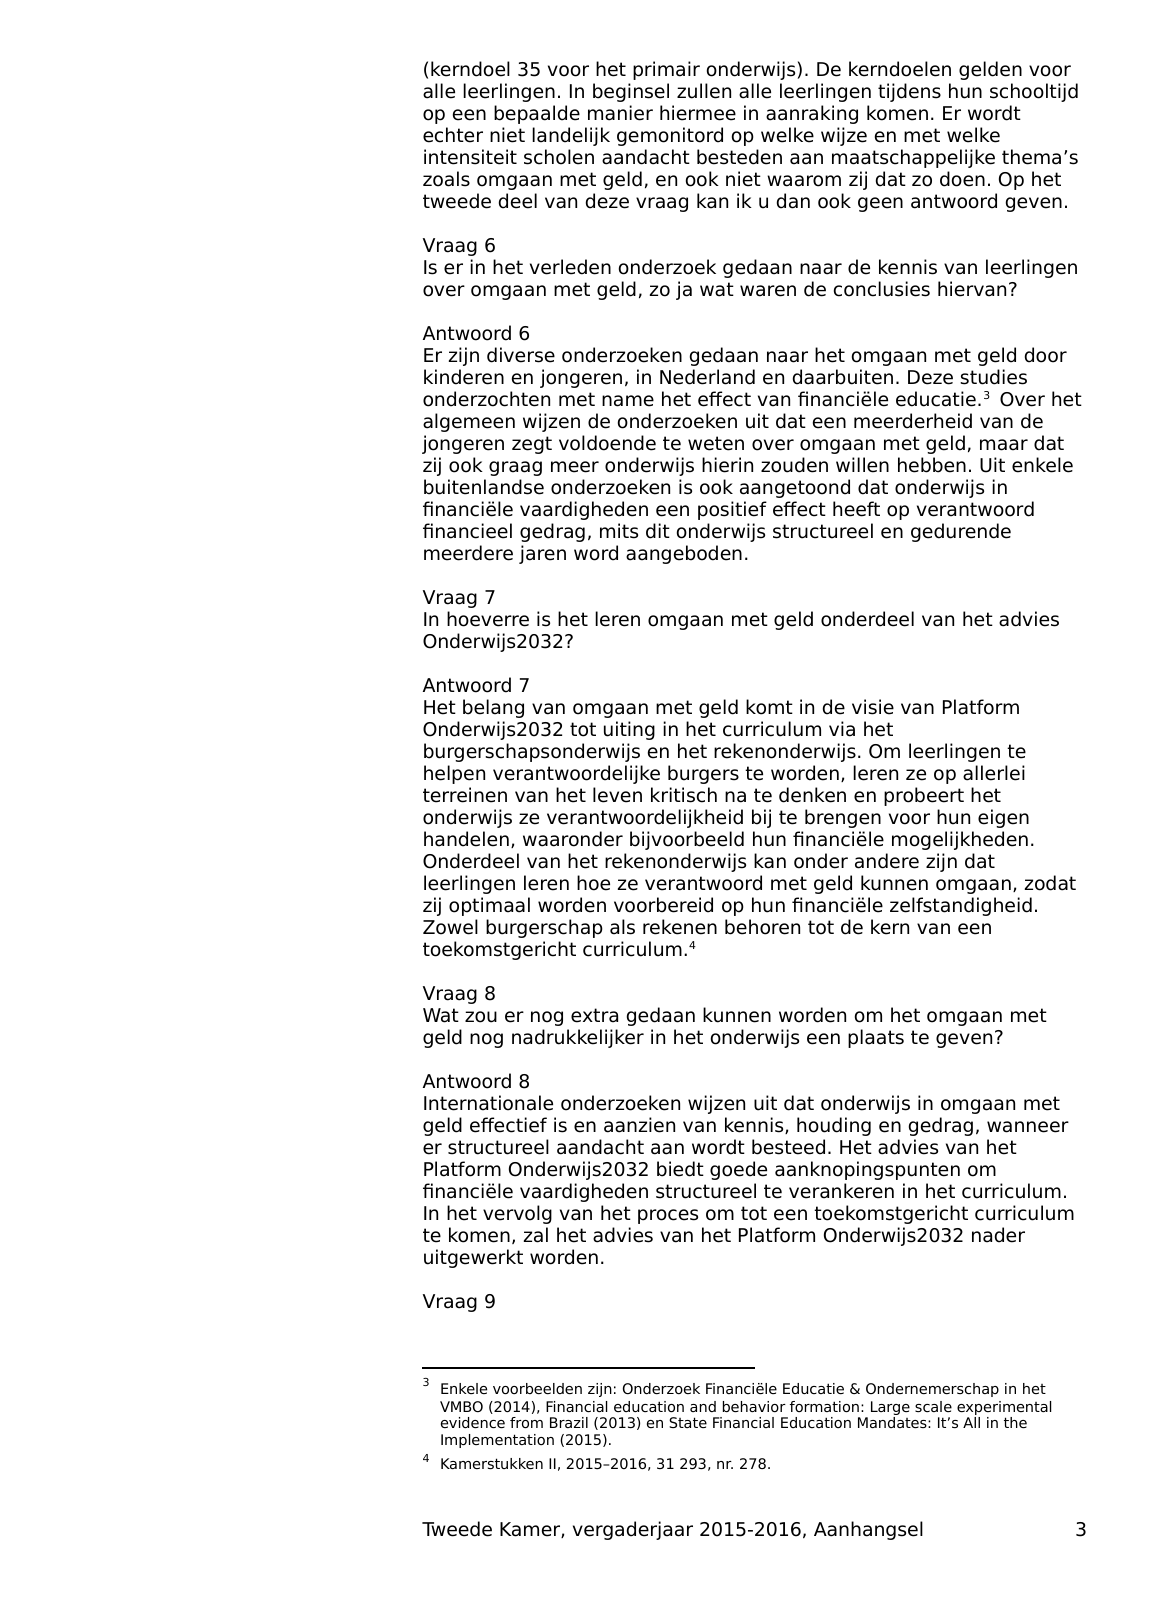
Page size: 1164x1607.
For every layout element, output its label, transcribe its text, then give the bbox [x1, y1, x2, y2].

text Het belang van omgaan met geld komt in de visie van Platform Onderwijs2032 tot uiting in het curriculum via het burgerschapsonderwijs en het rekenonderwijs. Om leerlingen te helpen verantwoordelijke burgers te worden, leren ze op allerlei terreinen van het leven kritisch na te denken en probeert het onderwijs ze verantwoordelijkheid bij te brengen voor hun eigen handelen, waaronder bijvoorbeeld hun financiële mogelijkheden. Onderdeel van het rekenonderwijs kan onder andere zijn dat leerlingen leren hoe ze verantwoord met geld kunnen omgaan, zodat zij optimaal worden voorbereid op hun financiële zelfstandigheid. Zowel burgerschap als rekenen behoren tot de kern van een toekomstgericht curriculum. [422, 697, 1087, 961]
text Wat zou er nog extra gedaan kunnen worden om het omgaan met geld nog nadrukkelijker in het onderwijs een plaats te geven? [422, 1005, 1087, 1049]
text (kerndoel 35 voor het primair onderwijs). De kerndoelen gelden voor alle leerlingen. In beginsel zullen alle leerlingen tijdens hun schooltijd op een bepaalde manier hiermee in aanraking komen. Er wordt echter niet landelijk gemonitord op welke wijze en met welke intensiteit scholen aandacht besteden aan maatschappelijke thema’s zoals omgaan met geld, en ook niet waarom zij dat zo doen. Op het tweede deel van deze vraag kan ik u dan ook geen antwoord geven. [422, 59, 1087, 213]
text Antwoord 8 [422, 1071, 1087, 1093]
text Internationale onderzoeken wijzen uit dat onderwijs in omgaan met geld effectief is en aanzien van kennis, houding en gedrag, wanneer er structureel aandacht aan wordt besteed. Het advies van het Platform Onderwijs2032 biedt goede aanknopingspunten om financiële vaardigheden structureel te verankeren in het curriculum. In het vervolg van het proces om tot een toekomstgericht curriculum te komen, zal het advies van het Platform Onderwijs2032 nader uitgewerkt worden. [422, 1093, 1087, 1269]
text Vraag 9 [422, 1291, 1087, 1313]
text Vraag 7 [422, 587, 1087, 609]
text Enkele voorbeelden zijn: Onderzoek Financiële Educatie & Ondernemerschap in het VMBO (2014), Financial education and behavior formation: Large scale experimental evidence from Brazil (2013) en State Financial Education Mandates: It’s All in the Implementation (2015). [422, 1377, 1087, 1449]
text Is er in het verleden onderzoek gedaan naar de kennis van leerlingen over omgaan met geld, zo ja wat waren de conclusies hiervan? [422, 257, 1087, 301]
text Vraag 6 [422, 235, 1087, 257]
text Antwoord 7 [422, 675, 1087, 697]
text Er zijn diverse onderzoeken gedaan naar het omgaan met geld door kinderen en jongeren, in Nederland en daarbuiten. Deze studies onderzochten met name het effect van financiële educatie. Over het algemeen wijzen de onderzoeken uit dat een meerderheid van de jongeren zegt voldoende te weten over omgaan met geld, maar dat zij ook graag meer onderwijs hierin zouden willen hebben. Uit enkele buitenlandse onderzoeken is ook aangetoond dat onderwijs in financiële vaardigheden een positief effect heeft op verantwoord financieel gedrag, mits dit onderwijs structureel en gedurende meerdere jaren word aangeboden. [422, 345, 1087, 565]
text Vraag 8 [422, 983, 1087, 1005]
text In hoeverre is het leren omgaan met geld onderdeel van het advies Onderwijs2032? [422, 609, 1087, 653]
text Kamerstukken II, 2015–2016, 31 293, nr. 278. [422, 1452, 1087, 1474]
text Antwoord 6 [422, 323, 1087, 345]
